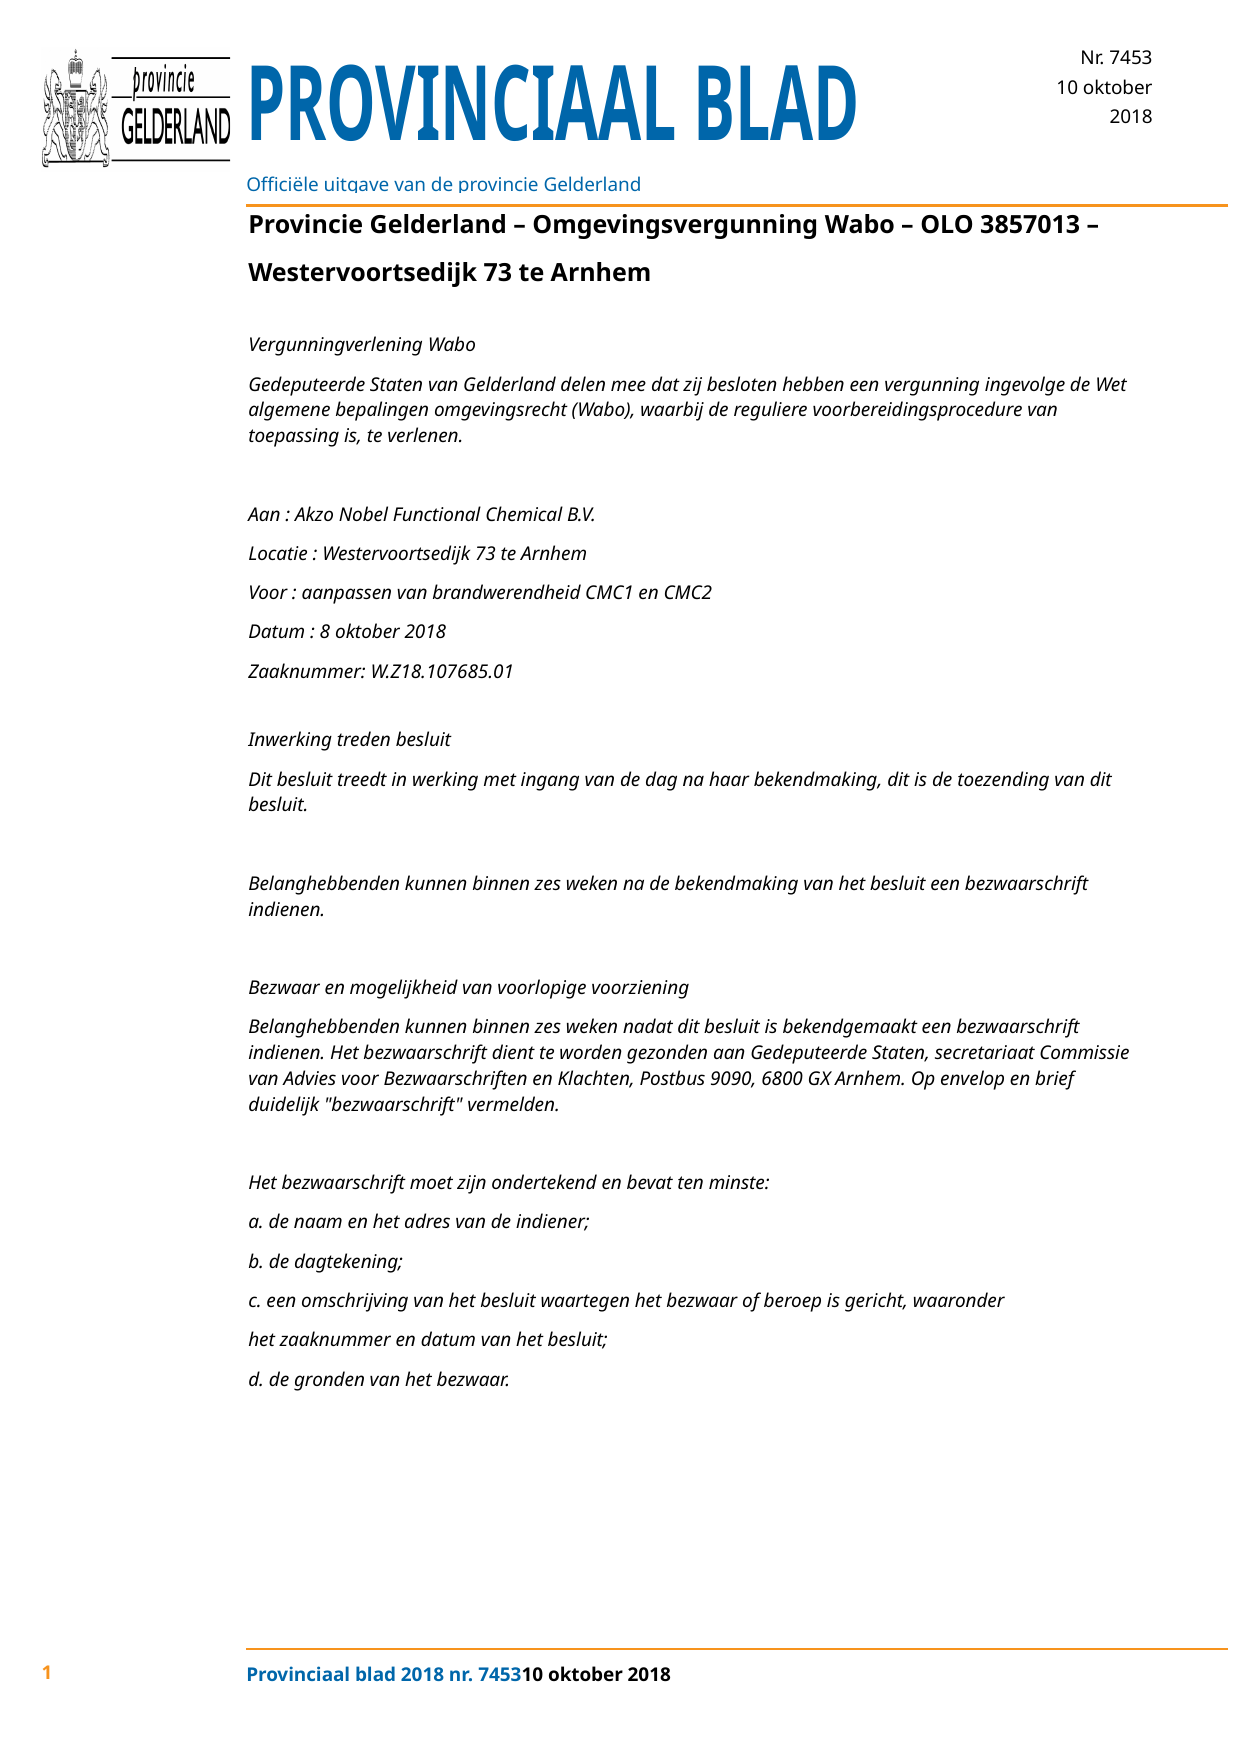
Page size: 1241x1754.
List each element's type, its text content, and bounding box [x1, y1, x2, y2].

text Vergunningverlening Wabo [248, 331, 1152, 357]
text d. de gronden van het bezwaar. [248, 1366, 1152, 1392]
text Bezwaar en mogelijkheid van voorlopige voorziening [248, 974, 1152, 1000]
picture [41, 47, 231, 172]
text a. de naam en het adres van de indiener; [248, 1209, 1152, 1234]
text Dit besluit treedt in werking met ingang van de dag na haar bekendmaking, dit is de toezending van dit besluit. [248, 766, 1152, 817]
text c. een omschrijving van het besluit waartegen het bezwaar of beroep is gericht, waaronder [248, 1287, 1152, 1313]
text Gedeputeerde Staten van Gelderland delen mee dat zij besloten hebben een vergunning ingevolge de Wet algemene bepalingen omgevingsrecht (Wabo), waarbij de reguliere voorbereidingsprocedure van toepassing is, te verlenen. [248, 371, 1152, 448]
text Belanghebbenden kunnen binnen zes weken nadat dit besluit is bekendgemaakt een bezwaarschrift indienen. Het bezwaarschrift dient te worden gezonden aan Gedeputeerde Staten, secretariaat Commissie van Advies voor Bezwaarschriften en Klachten, Postbus 9090, 6800 GX Arnhem. Op envelop en brief duidelijk "bezwaarschrift" vermelden. [248, 1014, 1152, 1117]
text Zaaknummer: W.Z18.107685.01 [248, 658, 1152, 683]
text Inwerking treden besluit [248, 727, 1152, 752]
text Het bezwaarschrift moet zijn ondertekend en bevat ten minste: [248, 1169, 1152, 1195]
text Datum : 8 oktober 2018 [248, 618, 1152, 644]
text Voor : aanpassen van brandwerendheid CMC1 en CMC2 [248, 579, 1152, 605]
text Belanghebbenden kunnen binnen zes weken na de bekendmaking van het besluit een bezwaarschrift indienen. [248, 870, 1152, 922]
text Provincie Gelderland – Omgevingsvergunning Wabo – OLO 3857013 – Westervoortsedijk 73 te Arnhem [248, 207, 1152, 288]
text Locatie : Westervoortsedijk 73 te Arnhem [248, 540, 1152, 566]
text het zaaknummer en datum van het besluit; [248, 1327, 1152, 1352]
text Aan : Akzo Nobel Functional Chemical B.V. [248, 501, 1152, 526]
text b. de dagtekening; [248, 1248, 1152, 1274]
